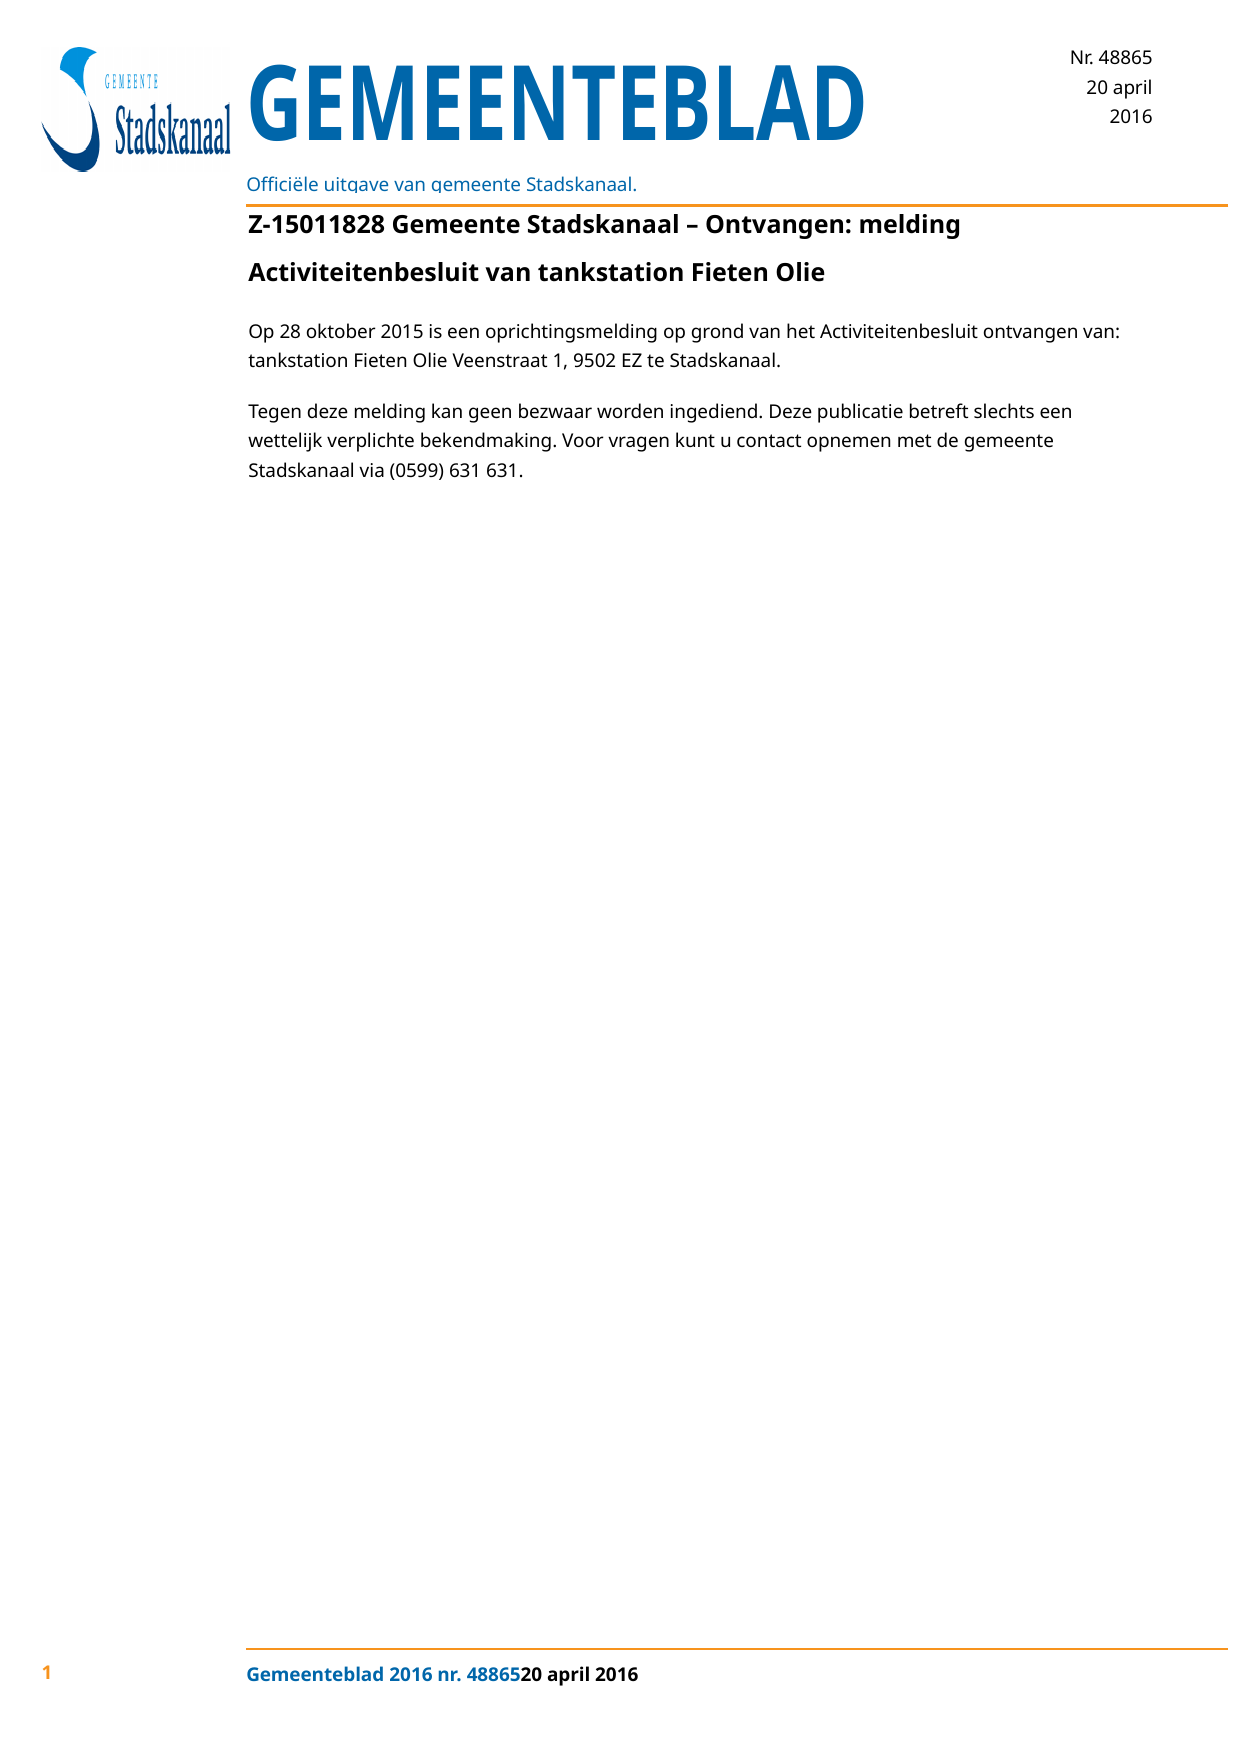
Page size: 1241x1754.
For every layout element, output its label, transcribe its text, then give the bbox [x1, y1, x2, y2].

text Tegen deze melding kan geen bezwaar worden ingediend. Deze publicatie betreft slechts een wettelijk verplichte bekendmaking. Voor vragen kunt u contact opnemen met de gemeente Stadskanaal via (0599) 631 631. [248, 398, 1152, 483]
picture [41, 47, 231, 172]
text Z-15011828 Gemeente Stadskanaal – Ontvangen: melding Activiteitenbesluit van tankstation Fieten Olie [248, 207, 1152, 288]
text Op 28 oktober 2015 is een oprichtingsmelding op grond van het Activiteitenbesluit ontvangen van: tankstation Fieten Olie Veenstraat 1, 9502 EZ te Stadskanaal. [248, 318, 1152, 373]
